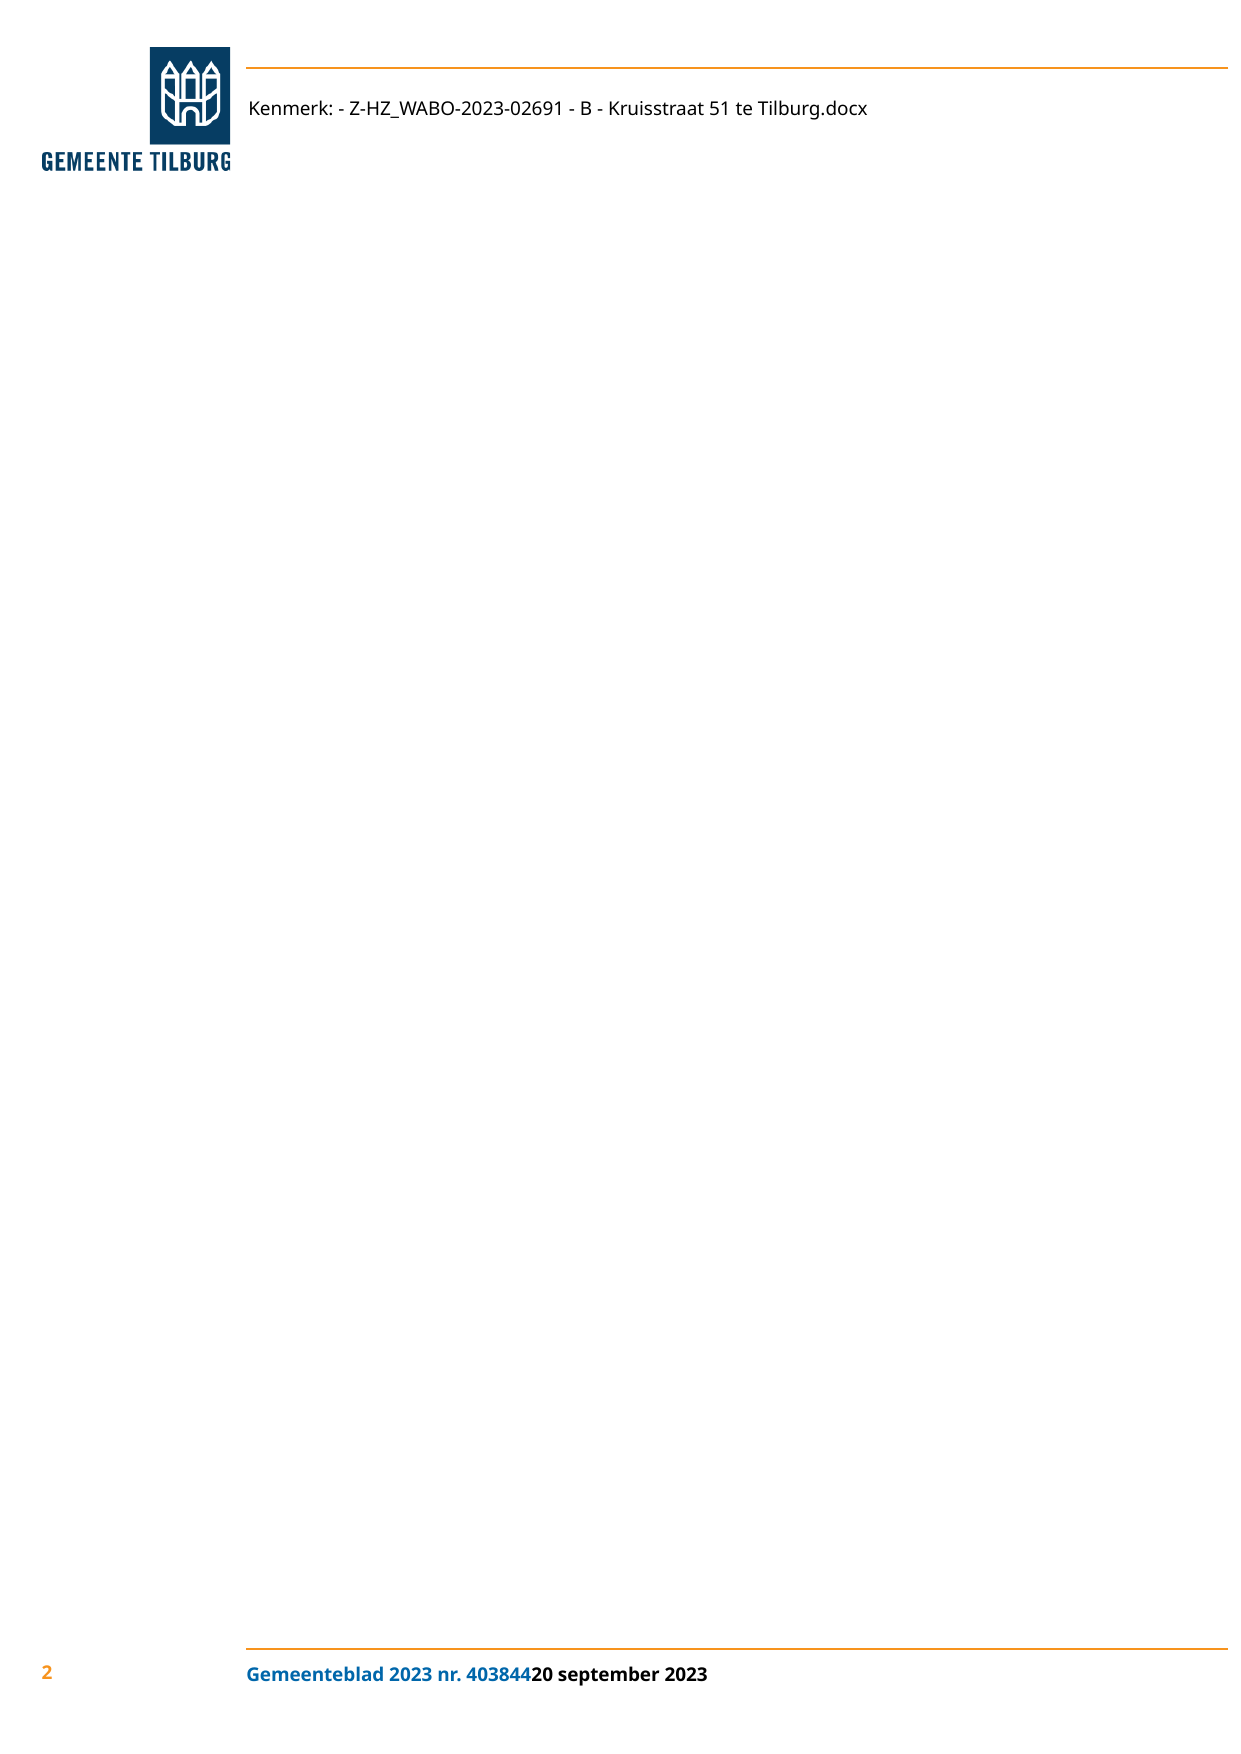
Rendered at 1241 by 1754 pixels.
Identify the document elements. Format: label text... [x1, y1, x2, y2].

text Kenmerk: - Z-HZ_WABO-2023-02691 - B - Kruisstraat 51 te Tilburg.docx [248, 95, 1152, 121]
picture [41, 47, 231, 172]
